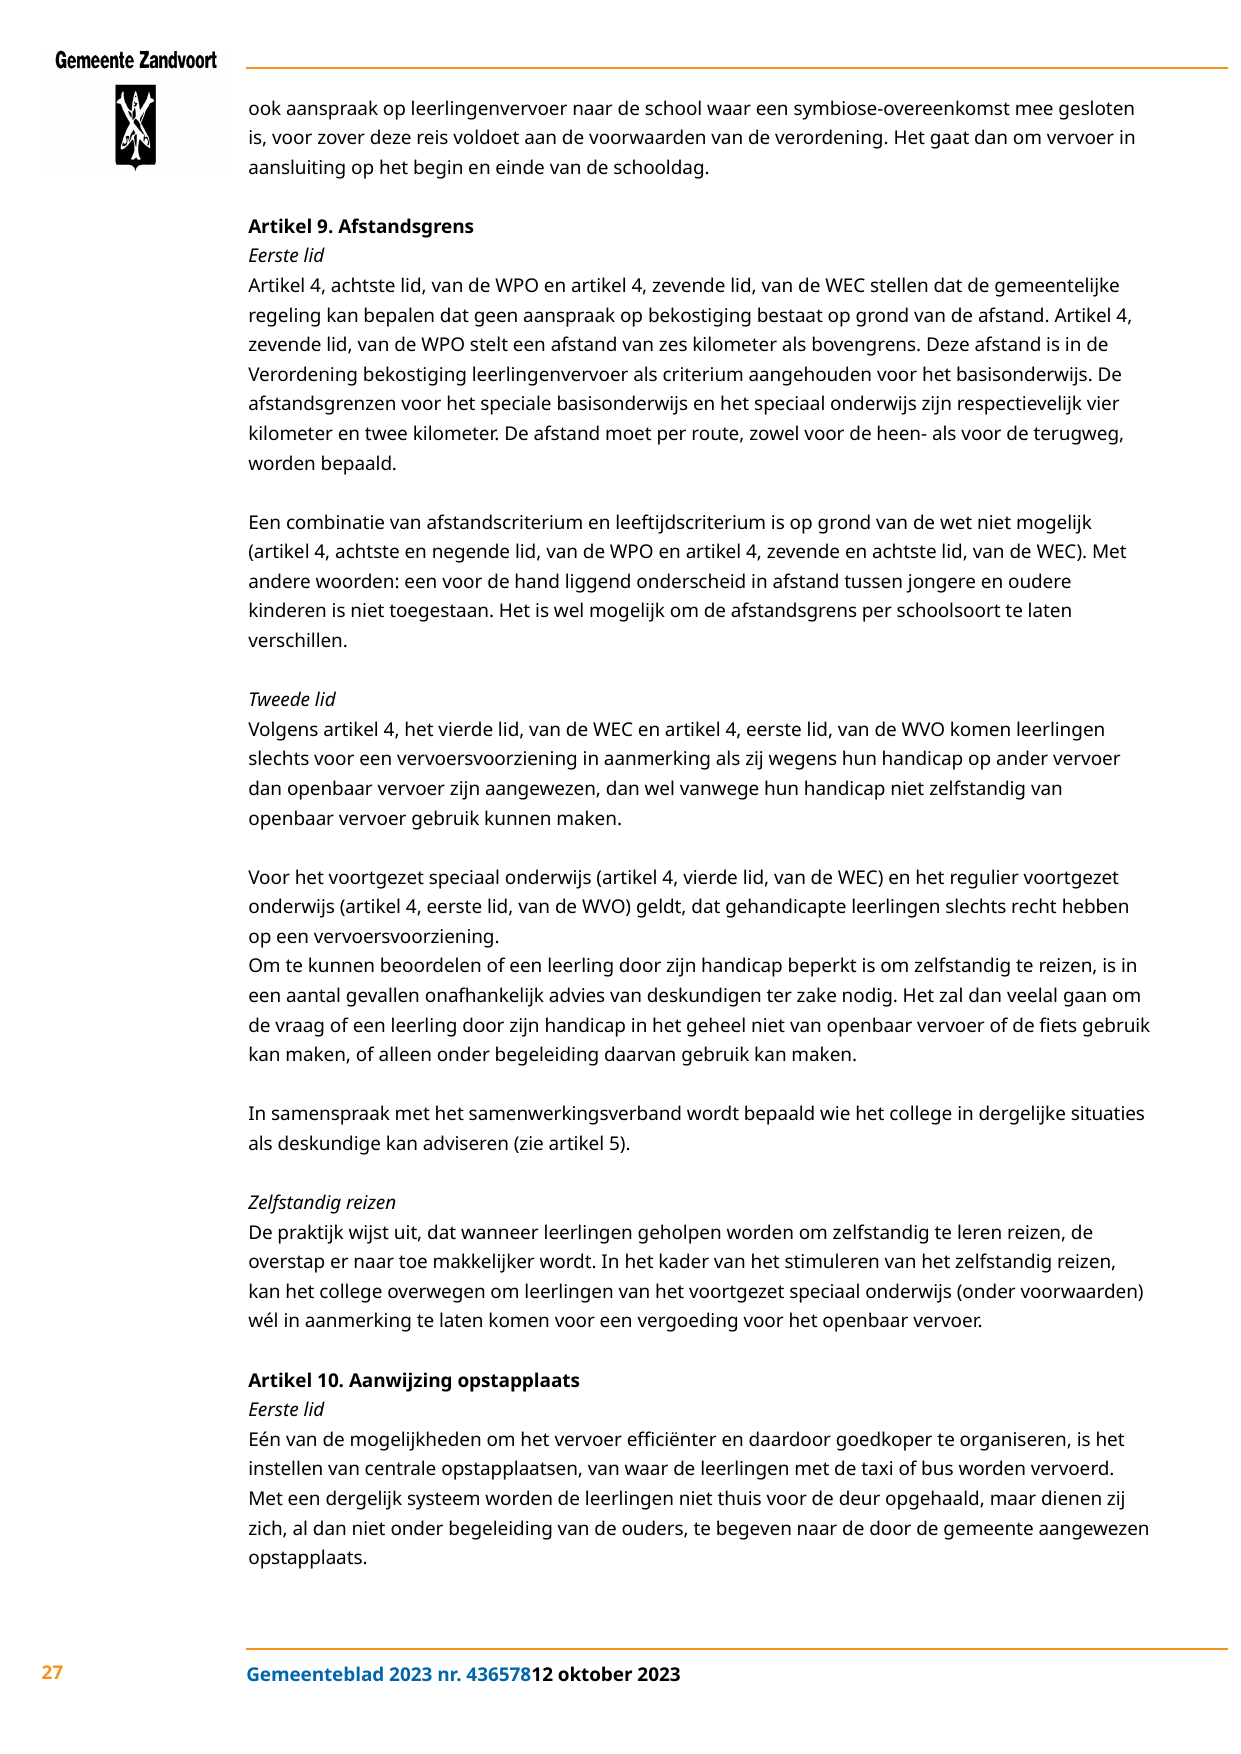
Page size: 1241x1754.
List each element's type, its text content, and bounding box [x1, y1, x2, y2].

text Tweede lid [248, 686, 1152, 712]
text Zelfstandig reizen [248, 1189, 1152, 1215]
text In samenspraak met het samenwerkingsverband wordt bepaald wie het college in dergelijke situaties als deskundige kan adviseren (zie artikel 5). [248, 1101, 1152, 1156]
picture [41, 47, 231, 172]
text Eerste lid [248, 243, 1152, 268]
text De praktijk wijst uit, dat wanneer leerlingen geholpen worden om zelfstandig te leren reizen, de overstap er naar toe makkelijker wordt. In het kader van het stimuleren van het zelfstandig reizen, kan het college overwegen om leerlingen van het voortgezet speciaal onderwijs (onder voorwaarden) wél in aanmerking te laten komen voor een vergoeding voor het openbaar vervoer. [248, 1219, 1152, 1333]
text ook aanspraak op leerlingenvervoer naar de school waar een symbiose-overeenkomst mee gesloten is, voor zover deze reis voldoet aan de voorwaarden van de verordening. Het gaat dan om vervoer in aansluiting op het begin en einde van de schooldag. [248, 95, 1152, 180]
text Om te kunnen beoordelen of een leerling door zijn handicap beperkt is om zelfstandig te reizen, is in een aantal gevallen onafhankelijk advies van deskundigen ter zake nodig. Het zal dan veelal gaan om de vraag of een leerling door zijn handicap in het geheel niet van openbaar vervoer of de fiets gebruik kan maken, of alleen onder begeleiding daarvan gebruik kan maken. [248, 953, 1152, 1067]
text Artikel 9. Afstandsgrens [248, 213, 1152, 239]
text Artikel 10. Aanwijzing opstapplaats [248, 1367, 1152, 1393]
text Een combinatie van afstandscriterium en leeftijdscriterium is op grond van de wet niet mogelijk (artikel 4, achtste en negende lid, van de WPO en artikel 4, zevende en achtste lid, van de WEC). Met andere woorden: een voor de hand liggend onderscheid in afstand tussen jongere en oudere kinderen is niet toegestaan. Het is wel mogelijk om de afstandsgrens per schoolsoort te laten verschillen. [248, 509, 1152, 653]
text Voor het voortgezet speciaal onderwijs (artikel 4, vierde lid, van de WEC) en het regulier voortgezet onderwijs (artikel 4, eerste lid, van de WVO) geldt, dat gehandicapte leerlingen slechts recht hebben op een vervoersvoorziening. [248, 864, 1152, 949]
text Eerste lid [248, 1396, 1152, 1422]
text Artikel 4, achtste lid, van de WPO en artikel 4, zevende lid, van de WEC stellen dat de gemeentelijke regeling kan bepalen dat geen aanspraak op bekostiging bestaat op grond van de afstand. Artikel 4, zevende lid, van de WPO stelt een afstand van zes kilometer als bovengrens. Deze afstand is in de Verordening bekostiging leerlingenvervoer als criterium aangehouden voor het basisonderwijs. De afstandsgrenzen voor het speciale basisonderwijs en het speciaal onderwijs zijn respectievelijk vier kilometer en twee kilometer. De afstand moet per route, zowel voor de heen- als voor de terugweg, worden bepaald. [248, 272, 1152, 476]
text Volgens artikel 4, het vierde lid, van de WEC en artikel 4, eerste lid, van de WVO komen leerlingen slechts voor een vervoersvoorziening in aanmerking als zij wegens hun handicap op ander vervoer dan openbaar vervoer zijn aangewezen, dan wel vanwege hun handicap niet zelfstandig van openbaar vervoer gebruik kunnen maken. [248, 716, 1152, 831]
text Eén van de mogelijkheden om het vervoer efficiënter en daardoor goedkoper te organiseren, is het instellen van centrale opstapplaatsen, van waar de leerlingen met de taxi of bus worden vervoerd. Met een dergelijk systeem worden de leerlingen niet thuis voor de deur opgehaald, maar dienen zij zich, al dan niet onder begeleiding van de ouders, te begeven naar de door de gemeente aangewezen opstapplaats. [248, 1426, 1152, 1570]
